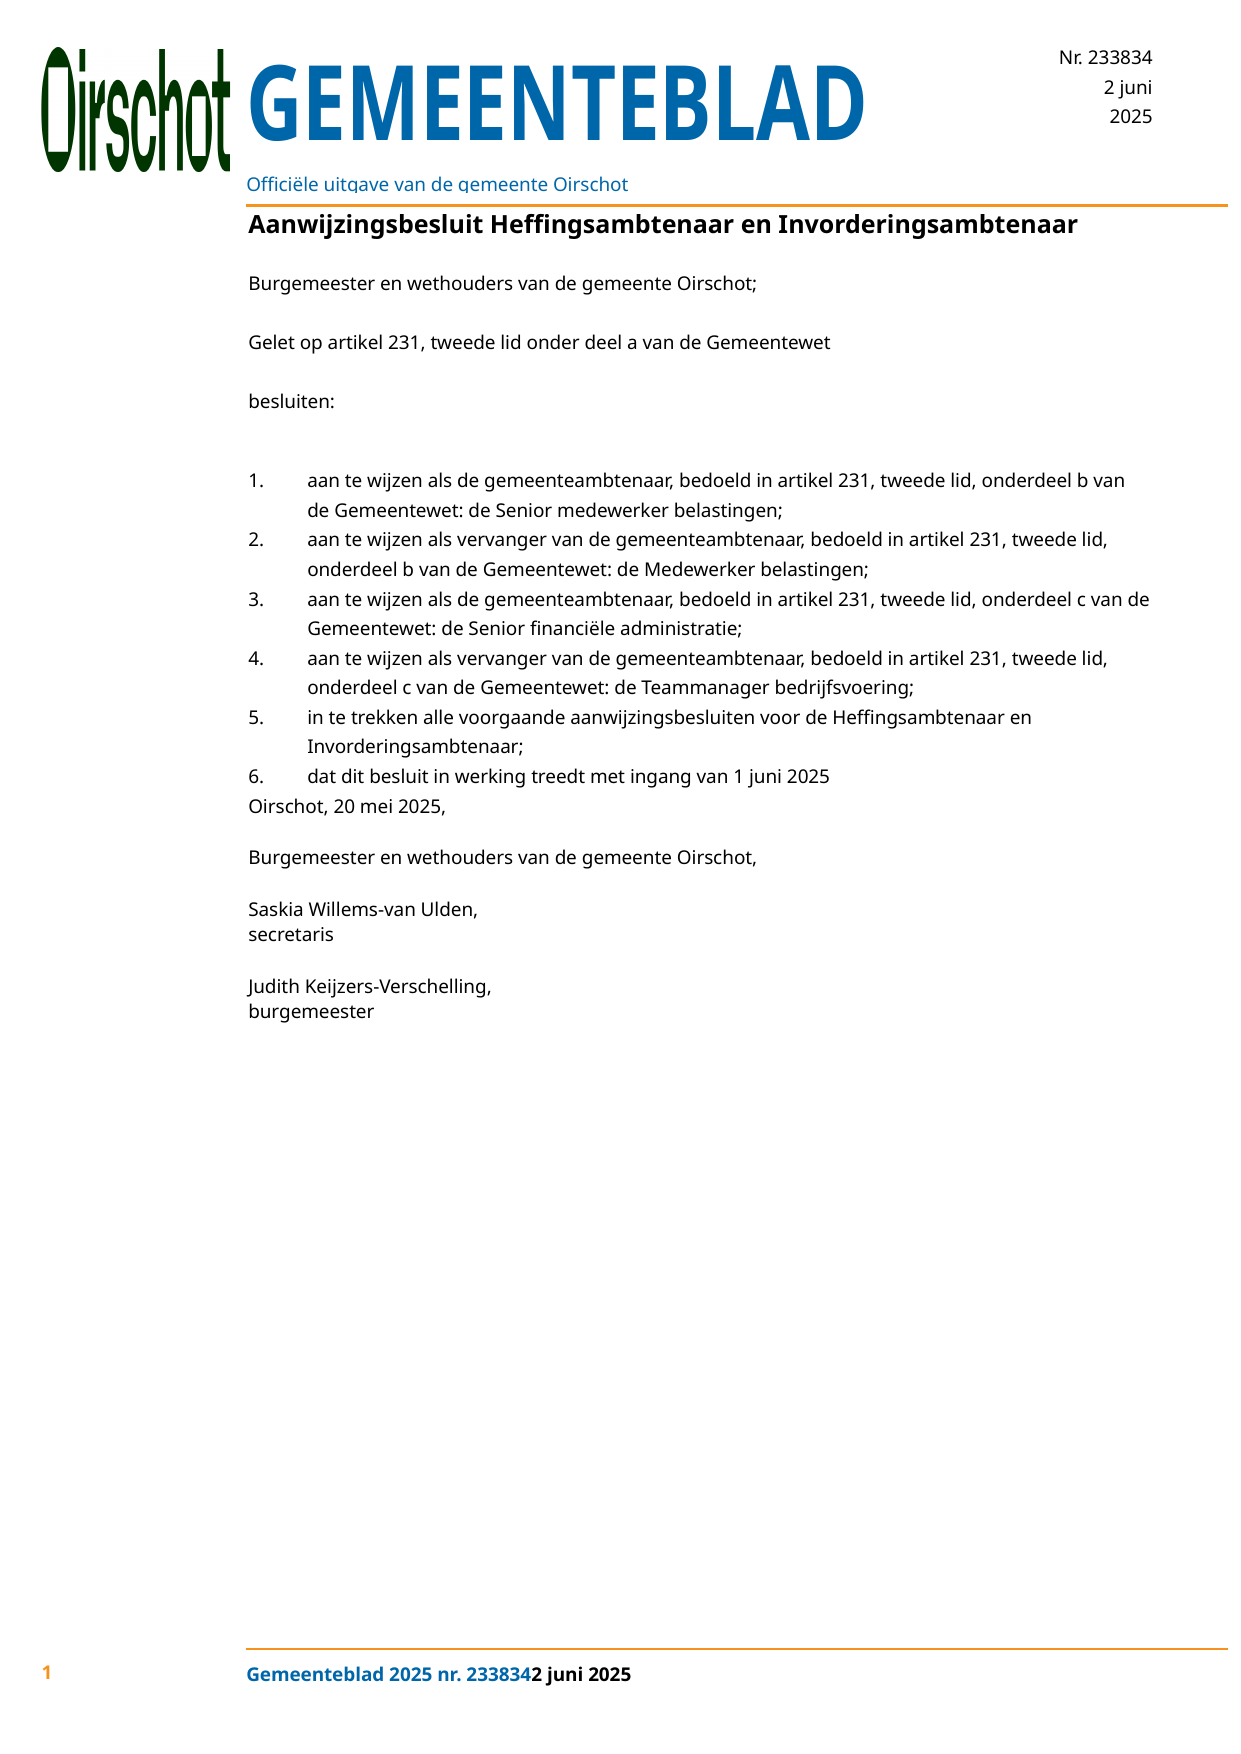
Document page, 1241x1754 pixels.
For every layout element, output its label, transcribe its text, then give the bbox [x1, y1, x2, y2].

text Judith Keijzers-Verschelling, [248, 973, 1152, 999]
list aan te wijzen als de gemeenteambtenaar, bedoeld in artikel 231, tweede lid, onderdeel c van de Gemeentewet: de Senior financiële administratie; [248, 586, 1152, 641]
text Saskia Willems-van Ulden, [248, 896, 1152, 922]
text burgemeester [248, 999, 1152, 1024]
text Burgemeester en wethouders van de gemeente Oirschot; [248, 270, 1152, 296]
list aan te wijzen als vervanger van de gemeenteambtenaar, bedoeld in artikel 231, tweede lid, onderdeel b van de Gemeentewet: de Medewerker belastingen; [248, 527, 1152, 582]
text Oirschot, 20 mei 2025, [248, 793, 1152, 819]
list dat dit besluit in werking treedt met ingang van 1 juni 2025 [248, 763, 1152, 789]
text Burgemeester en wethouders van de gemeente Oirschot, [248, 844, 1152, 870]
text secretaris [248, 922, 1152, 947]
text Gelet op artikel 231, tweede lid onder deel a van de Gemeentewet [248, 329, 1152, 355]
list aan te wijzen als de gemeenteambtenaar, bedoeld in artikel 231, tweede lid, onderdeel b van de Gemeentewet: de Senior medewerker belastingen; [248, 467, 1152, 523]
text Aanwijzingsbesluit Heffingsambtenaar en Invorderingsambtenaar [248, 207, 1152, 241]
list aan te wijzen als vervanger van de gemeenteambtenaar, bedoeld in artikel 231, tweede lid, onderdeel c van de Gemeentewet: de Teammanager bedrijfsvoering; [248, 645, 1152, 700]
picture [41, 47, 231, 172]
text besluiten: [248, 389, 1152, 414]
list in te trekken alle voorgaande aanwijzingsbesluiten voor de Heffingsambtenaar en Invorderingsambtenaar; [248, 704, 1152, 759]
